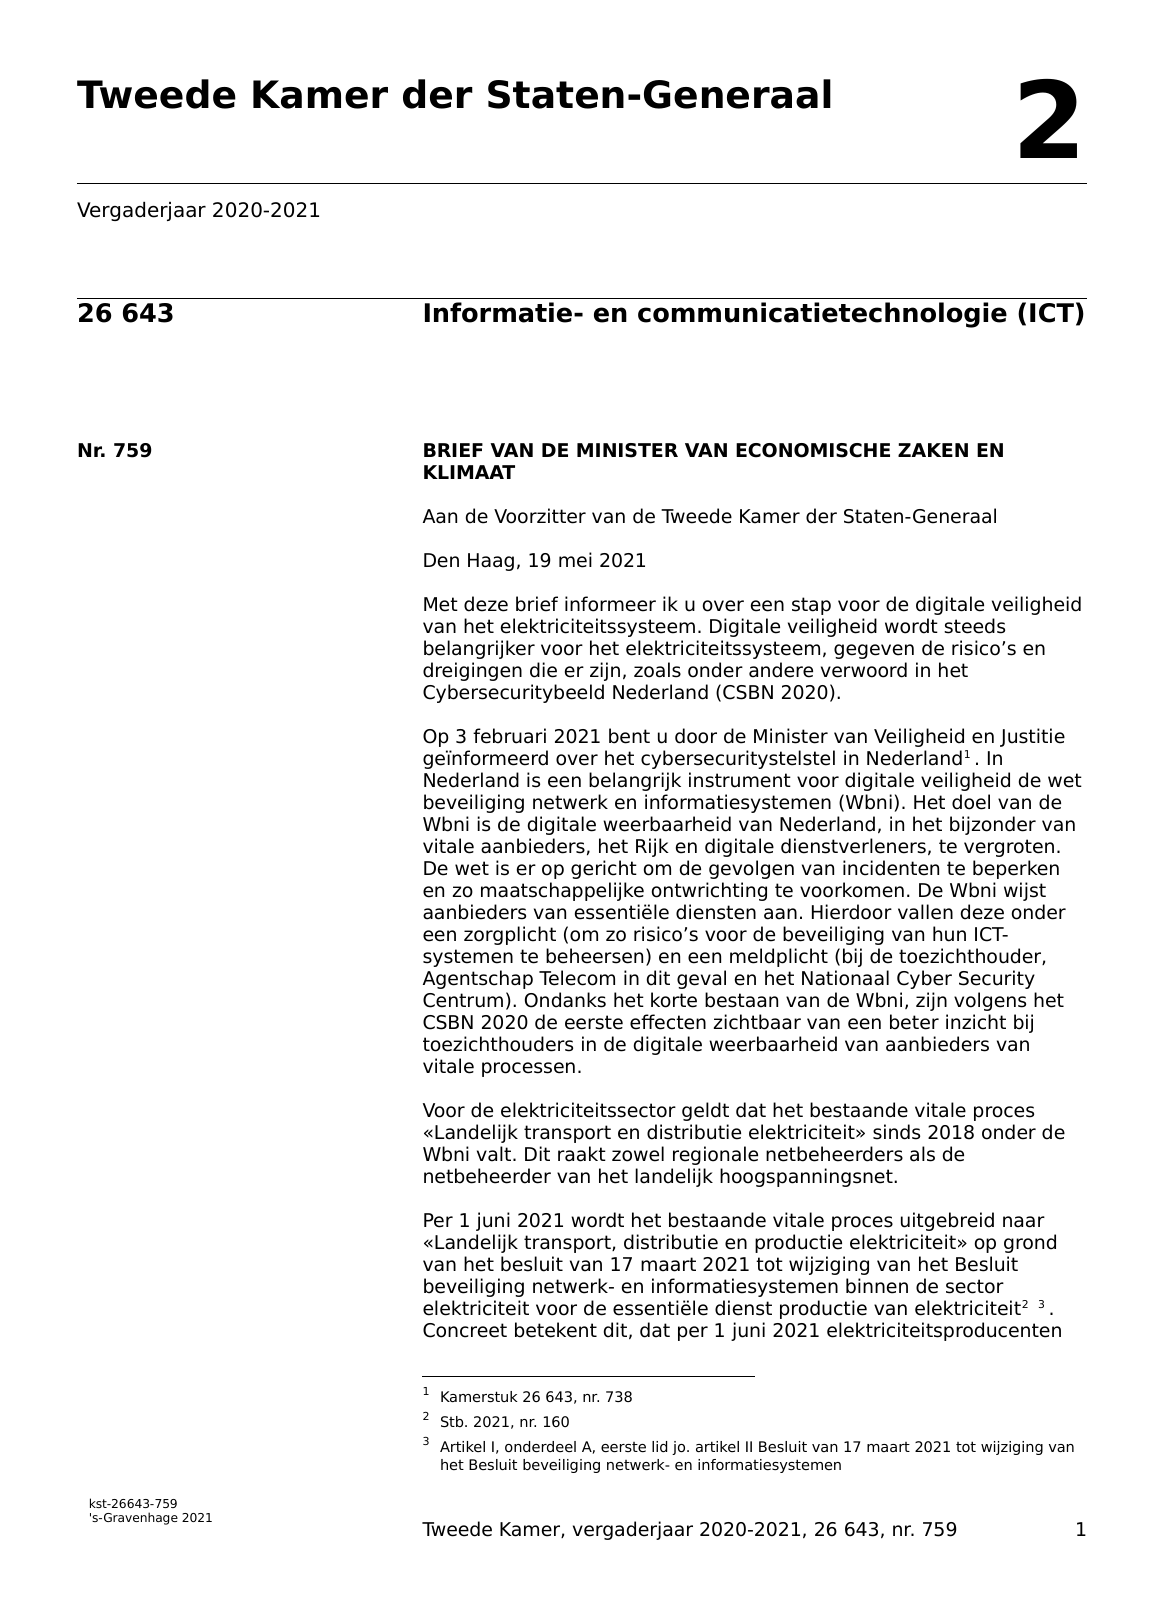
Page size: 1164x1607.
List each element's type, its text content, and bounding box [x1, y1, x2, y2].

subtitle Nr. 759 BRIEF VAN DE MINISTER VAN ECONOMISCHE ZAKEN EN KLIMAAT [77, 440, 1087, 484]
table_cell Vergaderjaar 2020-2021 [77, 184, 1087, 298]
text Aan de Voorzitter van de Tweede Kamer der Staten-Generaal [422, 506, 1087, 528]
text kst-26643-759 [88, 1497, 323, 1511]
table_header Tweede Kamer der Staten-Generaal [77, 59, 886, 183]
text Kamerstuk 26 643, nr. 738 [422, 1385, 1087, 1407]
subtitle 26 643 Informatie- en communicatietechnologie (ICT) [77, 299, 1087, 329]
text Met deze brief informeer ik u over een stap voor de digitale veiligheid van het elektriciteitssysteem. Digitale veiligheid wordt steeds belangrijker voor het elektriciteitssysteem, gegeven de risico’s en dreigingen die er zijn, zoals onder andere verwoord in het Cybersecuritybeeld Nederland (CSBN 2020). [422, 594, 1087, 704]
table_header 2 [886, 59, 1087, 183]
text Den Haag, 19 mei 2021 [422, 550, 1087, 572]
text Per 1 juni 2021 wordt het bestaande vitale proces uitgebreid naar «Landelijk transport, distributie en productie elektriciteit» op grond van het besluit van 17 maart 2021 tot wijziging van het Besluit beveiliging netwerk- en informatiesystemen binnen de sector elektriciteit voor de essentiële dienst productie van elektriciteit . Concreet betekent dit, dat per 1 juni 2021 elektriciteitsproducenten [422, 1210, 1087, 1342]
text Artikel I, onderdeel A, eerste lid jo. artikel II Besluit van 17 maart 2021 tot wijziging van het Besluit beveiliging netwerk- en informatiesystemen [422, 1435, 1087, 1474]
text Stb. 2021, nr. 160 [422, 1410, 1087, 1432]
text 's-Gravenhage 2021 [88, 1511, 323, 1525]
text Op 3 februari 2021 bent u door de Minister van Veiligheid en Justitie geïnformeerd over het cybersecuritystelstel in Nederland. In Nederland is een belangrijk instrument voor digitale veiligheid de wet beveiliging netwerk en informatiesystemen (Wbni). Het doel van de Wbni is de digitale weerbaarheid van Nederland, in het bijzonder van vitale aanbieders, het Rijk en digitale dienstverleners, te vergroten. De wet is er op gericht om de gevolgen van incidenten te beperken en zo maatschappelijke ontwrichting te voorkomen. De Wbni wijst aanbieders van essentiële diensten aan. Hierdoor vallen deze onder een zorgplicht (om zo risico’s voor de beveiliging van hun ICT-systemen te beheersen) en een meldplicht (bij de toezichthouder, Agentschap Telecom in dit geval en het Nationaal Cyber Security Centrum). Ondanks het korte bestaan van de Wbni, zijn volgens het CSBN 2020 de eerste effecten zichtbaar van een beter inzicht bij toezichthouders in de digitale weerbaarheid van aanbieders van vitale processen. [422, 726, 1087, 1078]
text Voor de elektriciteitssector geldt dat het bestaande vitale proces «Landelijk transport en distributie elektriciteit» sinds 2018 onder de Wbni valt. Dit raakt zowel regionale netbeheerders als de netbeheerder van het landelijk hoogspanningsnet. [422, 1100, 1087, 1188]
